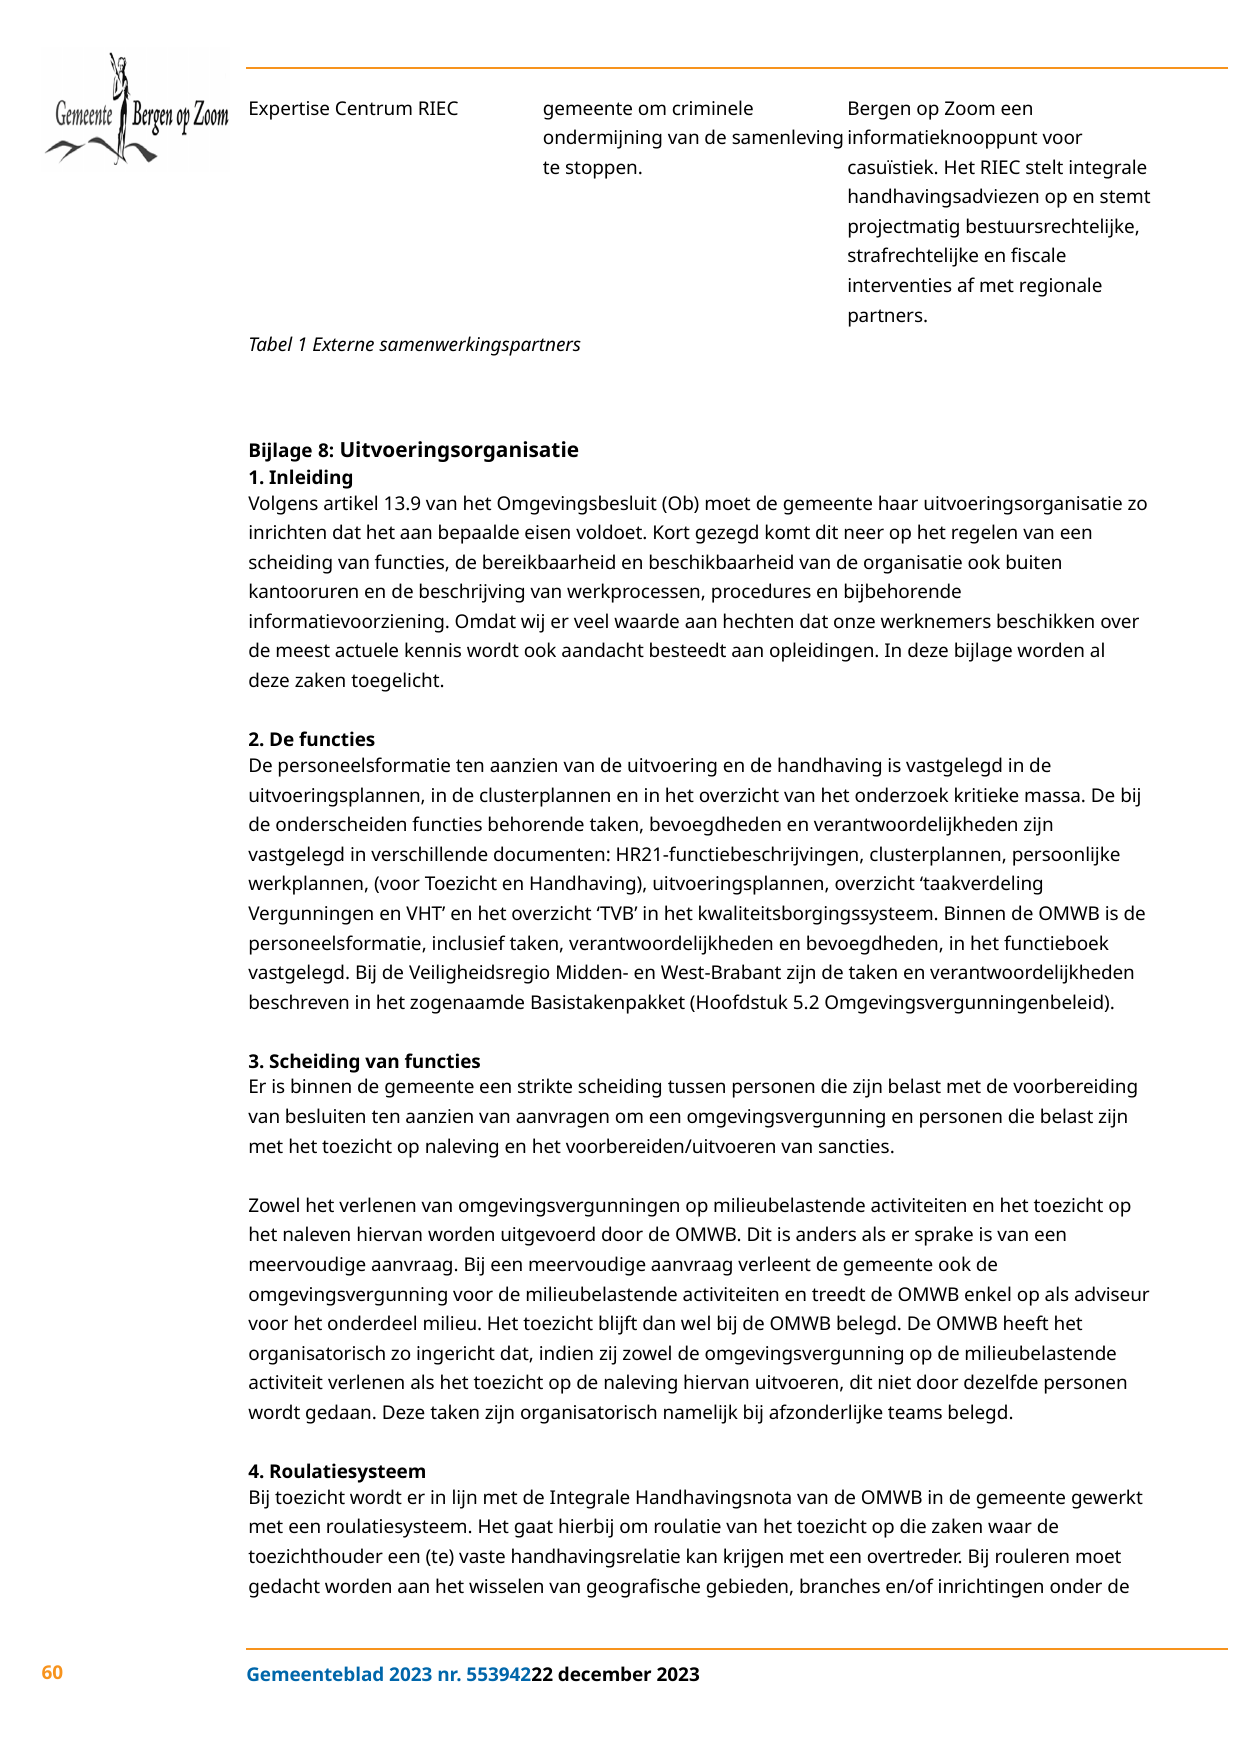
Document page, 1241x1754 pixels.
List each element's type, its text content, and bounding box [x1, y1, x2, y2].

text 3. Scheiding van functies [248, 1048, 1152, 1074]
picture [41, 47, 231, 172]
text Bij toezicht wordt er in lijn met de Integrale Handhavingsnota van de OMWB in de gemeente gewerkt met een roulatiesysteem. Het gaat hierbij om roulatie van het toezicht op die zaken waar de toezichthouder een (te) vaste handhavingsrelatie kan krijgen met een overtreder. Bij rouleren moet gedacht worden aan het wisselen van geografische gebieden, branches en/of inrichtingen onder de [248, 1484, 1152, 1598]
text 4. Roulatiesysteem [248, 1458, 1152, 1484]
table_cell Bergen op Zoom een informatieknooppunt voor casuïstiek. Het RIEC stelt integrale handhavingsadviezen op en stemt projectmatig bestuursrechtelijke, strafrechtelijke en fiscale interventies af met regionale partners. [847, 95, 1152, 328]
text Er is binnen de gemeente een strikte scheiding tussen personen die zijn belast met de voorbereiding van besluiten ten aanzien van aanvragen om een omgevingsvergunning en personen die belast zijn met het toezicht op naleving en het voorbereiden/uitvoeren van sancties. [248, 1074, 1152, 1159]
text De personeelsformatie ten aanzien van de uitvoering en de handhaving is vastgelegd in de uitvoeringsplannen, in de clusterplannen en in het overzicht van het onderzoek kritieke massa. De bij de onderscheiden functies behorende taken, bevoegdheden en verantwoordelijkheden zijn vastgelegd in verschillende documenten: HR21-functiebeschrijvingen, clusterplannen, persoonlijke werkplannen, (voor Toezicht en Handhaving), uitvoeringsplannen, overzicht ‘taakverdeling Vergunningen en VHT’ en het overzicht ‘TVB’ in het kwaliteitsborgingssysteem. Binnen de OMWB is de personeelsformatie, inclusief taken, verantwoordelijkheden en bevoegdheden, in het functieboek vastgelegd. Bij de Veiligheidsregio Midden- en West-Brabant zijn de taken en verantwoordelijkheden beschreven in het zogenaamde Basistakenpakket (Hoofdstuk 5.2 Omgevingsvergunningenbeleid). [248, 752, 1152, 1014]
text Tabel 1 Externe samenwerkingspartners [248, 331, 1152, 357]
text 2. De functies [248, 726, 1152, 752]
text Volgens artikel 13.9 van het Omgevingsbesluit (Ob) moet de gemeente haar uitvoeringsorganisatie zo inrichten dat het aan bepaalde eisen voldoet. Kort gezegd komt dit neer op het regelen van een scheiding van functies, de bereikbaarheid en beschikbaarheid van de organisatie ook buiten kantooruren en de beschrijving van werkprocessen, procedures en bijbehorende informatievoorziening. Omdat wij er veel waarde aan hechten dat onze werknemers beschikken over de meest actuele kennis wordt ook aandacht besteedt aan opleidingen. In deze bijlage worden al deze zaken toegelicht. [248, 490, 1152, 693]
text Zowel het verlenen van omgevingsvergunningen op milieubelastende activiteiten en het toezicht op het naleven hiervan worden uitgevoerd door de OMWB. Dit is anders als er sprake is van een meervoudige aanvraag. Bij een meervoudige aanvraag verleent de gemeente ook de omgevingsvergunning voor de milieubelastende activiteiten en treedt de OMWB enkel op als adviseur voor het onderdeel milieu. Het toezicht blijft dan wel bij de OMWB belegd. De OMWB heeft het organisatorisch zo ingericht dat, indien zij zowel de omgevingsvergunning op de milieubelastende activiteit verlenen als het toezicht op de naleving hiervan uitvoeren, dit niet door dezelfde personen wordt gedaan. Deze taken zijn organisatorisch namelijk bij afzonderlijke teams belegd. [248, 1192, 1152, 1425]
table_cell gemeente om criminele ondermijning van de samenleving te stoppen. [543, 95, 847, 328]
text Bijlage 8: Uitvoeringsorganisatie [248, 436, 1152, 464]
text 1. Inleiding [248, 464, 1152, 490]
table_cell Expertise Centrum RIEC [248, 95, 543, 328]
